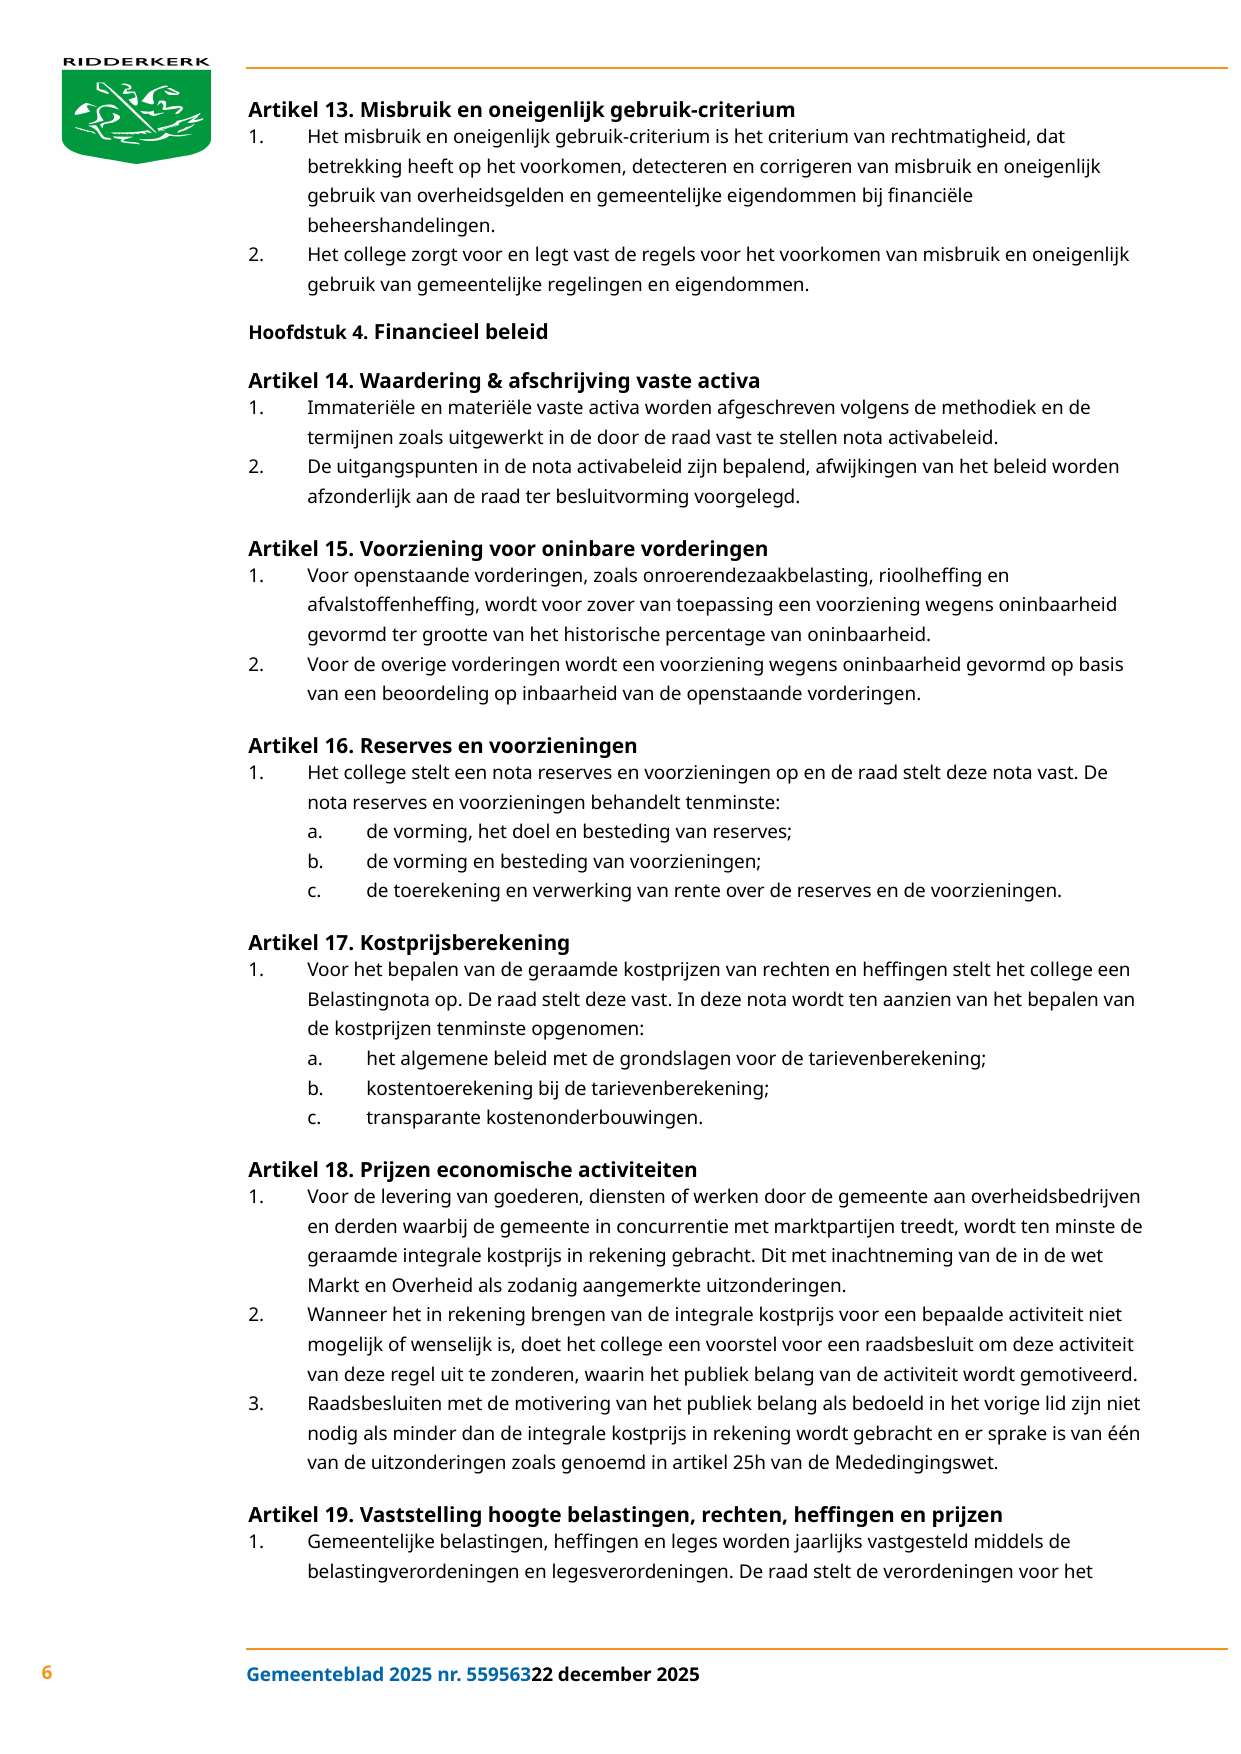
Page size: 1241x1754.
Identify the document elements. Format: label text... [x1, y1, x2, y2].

list Voor openstaande vorderingen, zoals onroerendezaakbelasting, rioolheffing en afvalstoffenheffing, wordt voor zover van toepassing een voorziening wegens oninbaarheid gevormd ter grootte van het historische percentage van oninbaarheid. [248, 562, 1152, 647]
text Artikel 19. Vaststelling hoogte belastingen, rechten, heffingen en prijzen [248, 1500, 1152, 1528]
list Voor de levering van goederen, diensten of werken door de gemeente aan overheidsbedrijven en derden waarbij de gemeente in concurrentie met marktpartijen treedt, wordt ten minste de geraamde integrale kostprijs in rekening gebracht. Dit met inachtneming van de in de wet Markt en Overheid als zodanig aangemerkte uitzonderingen. [248, 1183, 1152, 1298]
list kostentoerekening bij de tarievenberekening; [307, 1075, 1152, 1101]
text Artikel 18. Prijzen economische activiteiten [248, 1155, 1152, 1183]
text Hoofdstuk 4. Financieel beleid [248, 317, 1152, 345]
list Wanneer het in rekening brengen van de integrale kostprijs voor een bepaalde activiteit niet mogelijk of wenselijk is, doet het college een voorstel voor een raadsbesluit om deze activiteit van deze regel uit te zonderen, waarin het publiek belang van de activiteit wordt gemotiveerd. [248, 1302, 1152, 1386]
picture [41, 47, 231, 172]
list Het college stelt een nota reserves en voorzieningen op en de raad stelt deze nota vast. De nota reserves en voorzieningen behandelt tenminste: [248, 759, 1152, 814]
text Artikel 15. Voorziening voor oninbare vorderingen [248, 534, 1152, 562]
text Artikel 16. Reserves en voorzieningen [248, 731, 1152, 759]
list Immateriële en materiële vaste activa worden afgeschreven volgens de methodiek en de termijnen zoals uitgewerkt in de door de raad vast te stellen nota activabeleid. [248, 394, 1152, 450]
text Artikel 14. Waardering & afschrijving vaste activa [248, 366, 1152, 394]
list Voor de overige vorderingen wordt een voorziening wegens oninbaarheid gevormd op basis van een beoordeling op inbaarheid van de openstaande vorderingen. [248, 651, 1152, 706]
list Het misbruik en oneigenlijk gebruik-criterium is het criterium van rechtmatigheid, dat betrekking heeft op het voorkomen, detecteren en corrigeren van misbruik en oneigenlijk gebruik van overheidsgelden en gemeentelijke eigendommen bij financiële beheershandelingen. [248, 123, 1152, 238]
list het algemene beleid met de grondslagen voor de tarievenberekening; [307, 1045, 1152, 1071]
list Voor het bepalen van de geraamde kostprijzen van rechten en heffingen stelt het college een Belastingnota op. De raad stelt deze vast. In deze nota wordt ten aanzien van het bepalen van de kostprijzen tenminste opgenomen: [248, 956, 1152, 1041]
list de vorming, het doel en besteding van reserves; [307, 818, 1152, 844]
list Het college zorgt voor en legt vast de regels voor het voorkomen van misbruik en oneigenlijk gebruik van gemeentelijke regelingen en eigendommen. [248, 242, 1152, 297]
list De uitgangspunten in de nota activabeleid zijn bepalend, afwijkingen van het beleid worden afzonderlijk aan de raad ter besluitvorming voorgelegd. [248, 454, 1152, 509]
list transparante kostenonderbouwingen. [307, 1104, 1152, 1130]
list de vorming en besteding van voorzieningen; [307, 848, 1152, 874]
text Artikel 17. Kostprijsberekening [248, 928, 1152, 956]
list Raadsbesluiten met de motivering van het publiek belang als bedoeld in het vorige lid zijn niet nodig als minder dan de integrale kostprijs in rekening wordt gebracht en er sprake is van één van de uitzonderingen zoals genoemd in artikel 25h van de Mededingingswet. [248, 1390, 1152, 1475]
text Artikel 13. Misbruik en oneigenlijk gebruik-criterium [248, 95, 1152, 123]
list de toerekening en verwerking van rente over de reserves en de voorzieningen. [307, 878, 1152, 903]
list Gemeentelijke belastingen, heffingen en leges worden jaarlijks vastgesteld middels de belastingverordeningen en legesverordeningen. De raad stelt de verordeningen voor het [248, 1528, 1152, 1584]
